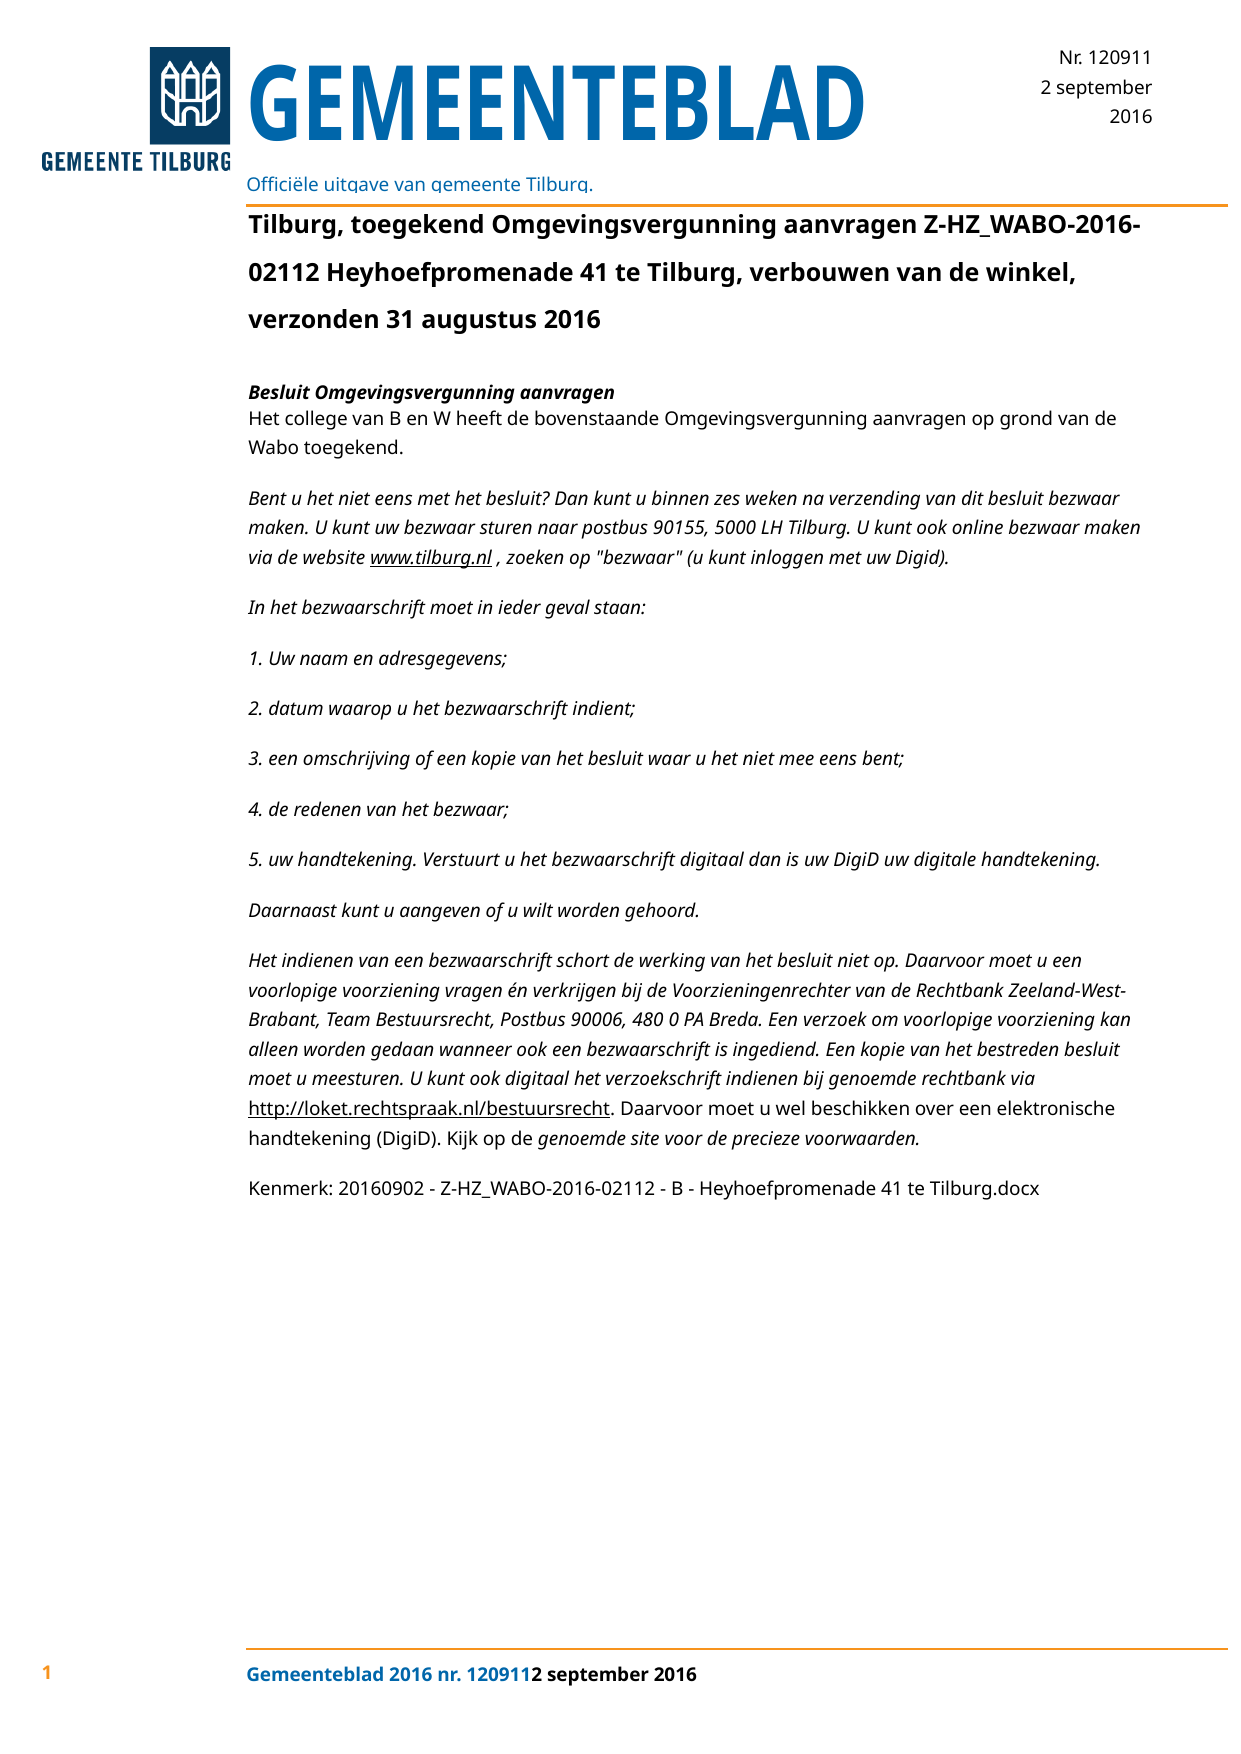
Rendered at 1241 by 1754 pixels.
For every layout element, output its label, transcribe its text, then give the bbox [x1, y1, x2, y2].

picture [41, 47, 231, 172]
text Daarnaast kunt u aangeven of u wilt worden gehoord. [248, 897, 1152, 923]
text Bent u het niet eens met het besluit? Dan kunt u binnen zes weken na verzending van dit besluit bezwaar maken. U kunt uw bezwaar sturen naar postbus 90155, 5000 LH Tilburg. U kunt ook online bezwaar maken via de website www.tilburg.nl , zoeken op "bezwaar" (u kunt inloggen met uw Digid). [248, 485, 1152, 570]
text In het bezwaarschrift moet in ieder geval staan: [248, 594, 1152, 620]
text 1. Uw naam en adresgegevens; [248, 645, 1152, 671]
text 3. een omschrijving of een kopie van het besluit waar u het niet mee eens bent; [248, 746, 1152, 771]
text 2. datum waarop u het bezwaarschrift indient; [248, 695, 1152, 721]
text Tilburg, toegekend Omgevingsvergunning aanvragen Z-HZ_WABO-2016-02112 Heyhoefpromenade 41 te Tilburg, verbouwen van de winkel, verzonden 31 augustus 2016 [248, 207, 1152, 336]
text Het indienen van een bezwaarschrift schort de werking van het besluit niet op. Daarvoor moet u een voorlopige voorziening vragen én verkrijgen bij de Voorzieningenrechter van de Rechtbank Zeeland-West-Brabant, Team Bestuursrecht, Postbus 90006, 480 0 PA Breda. Een verzoek om voorlopige voorziening kan alleen worden gedaan wanneer ook een bezwaarschrift is ingediend. Een kopie van het bestreden besluit moet u meesturen. U kunt ook digitaal het verzoekschrift indienen bij genoemde rechtbank via http://loket.rechtspraak.nl/bestuursrecht. Daarvoor moet u wel beschikken over een elektronische handtekening (DigiD). Kijk op de genoemde site voor de precieze voorwaarden. [248, 947, 1152, 1151]
text Kenmerk: 20160902 - Z-HZ_WABO-2016-02112 - B - Heyhoefpromenade 41 te Tilburg.docx [248, 1175, 1152, 1201]
text 5. uw handtekening. Verstuurt u het bezwaarschrift digitaal dan is uw DigiD uw digitale handtekening. [248, 846, 1152, 872]
text 4. de redenen van het bezwaar; [248, 796, 1152, 822]
text Besluit Omgevingsvergunning aanvragen [248, 379, 1152, 405]
text Het college van B en W heeft de bovenstaande Omgevingsvergunning aanvragen op grond van de Wabo toegekend. [248, 405, 1152, 460]
